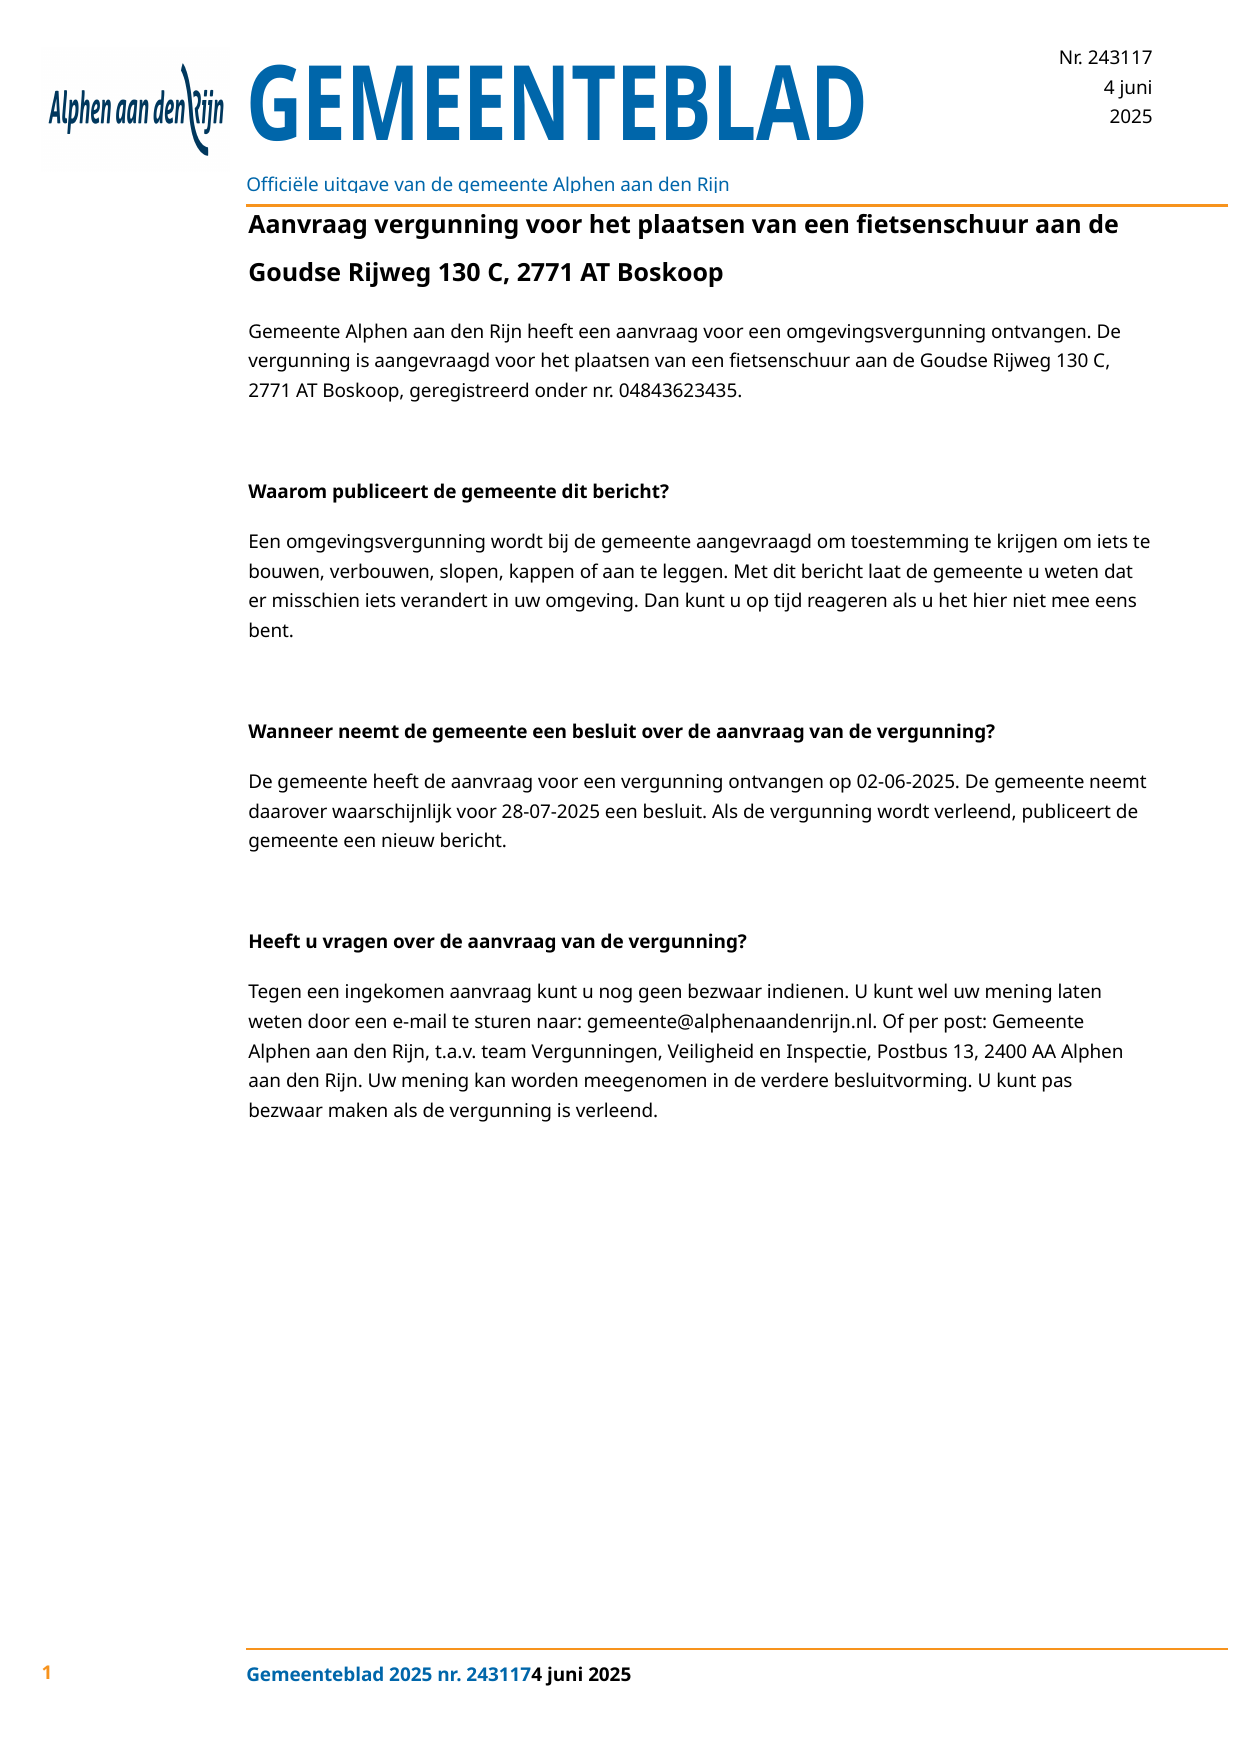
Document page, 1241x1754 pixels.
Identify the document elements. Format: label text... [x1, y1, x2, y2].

text Waarom publiceert de gemeente dit bericht? [248, 478, 1152, 504]
text De gemeente heeft de aanvraag voor een vergunning ontvangen op 02-06-2025. De gemeente neemt daarover waarschijnlijk voor 28-07-2025 een besluit. Als de vergunning wordt verleend, publiceert de gemeente een nieuw bericht. [248, 768, 1152, 853]
text Heeft u vragen over de aanvraag van de vergunning? [248, 928, 1152, 954]
text Een omgevingsvergunning wordt bij de gemeente aangevraagd om toestemming te krijgen om iets te bouwen, verbouwen, slopen, kappen of aan te leggen. Met dit bericht laat de gemeente u weten dat er misschien iets verandert in uw omgeving. Dan kunt u op tijd reageren als u het hier niet mee eens bent. [248, 528, 1152, 643]
text Tegen een ingekomen aanvraag kunt u nog geen bezwaar indienen. U kunt wel uw mening laten weten door een e-mail te sturen naar: gemeente@alphenaandenrijn.nl. Of per post: Gemeente Alphen aan den Rijn, t.a.v. team Vergunningen, Veiligheid en Inspectie, Postbus 13, 2400 AA Alphen aan den Rijn. Uw mening kan worden meegenomen in de verdere besluitvorming. U kunt pas bezwaar maken als de vergunning is verleend. [248, 979, 1152, 1123]
text Gemeente Alphen aan den Rijn heeft een aanvraag voor een omgevingsvergunning ontvangen. De vergunning is aangevraagd voor het plaatsen van een fietsenschuur aan de Goudse Rijweg 130 C, 2771 AT Boskoop, geregistreerd onder nr. 04843623435. [248, 318, 1152, 403]
picture [41, 47, 231, 172]
text Aanvraag vergunning voor het plaatsen van een fietsenschuur aan de Goudse Rijweg 130 C, 2771 AT Boskoop [248, 207, 1152, 288]
text Wanneer neemt de gemeente een besluit over de aanvraag van de vergunning? [248, 718, 1152, 744]
